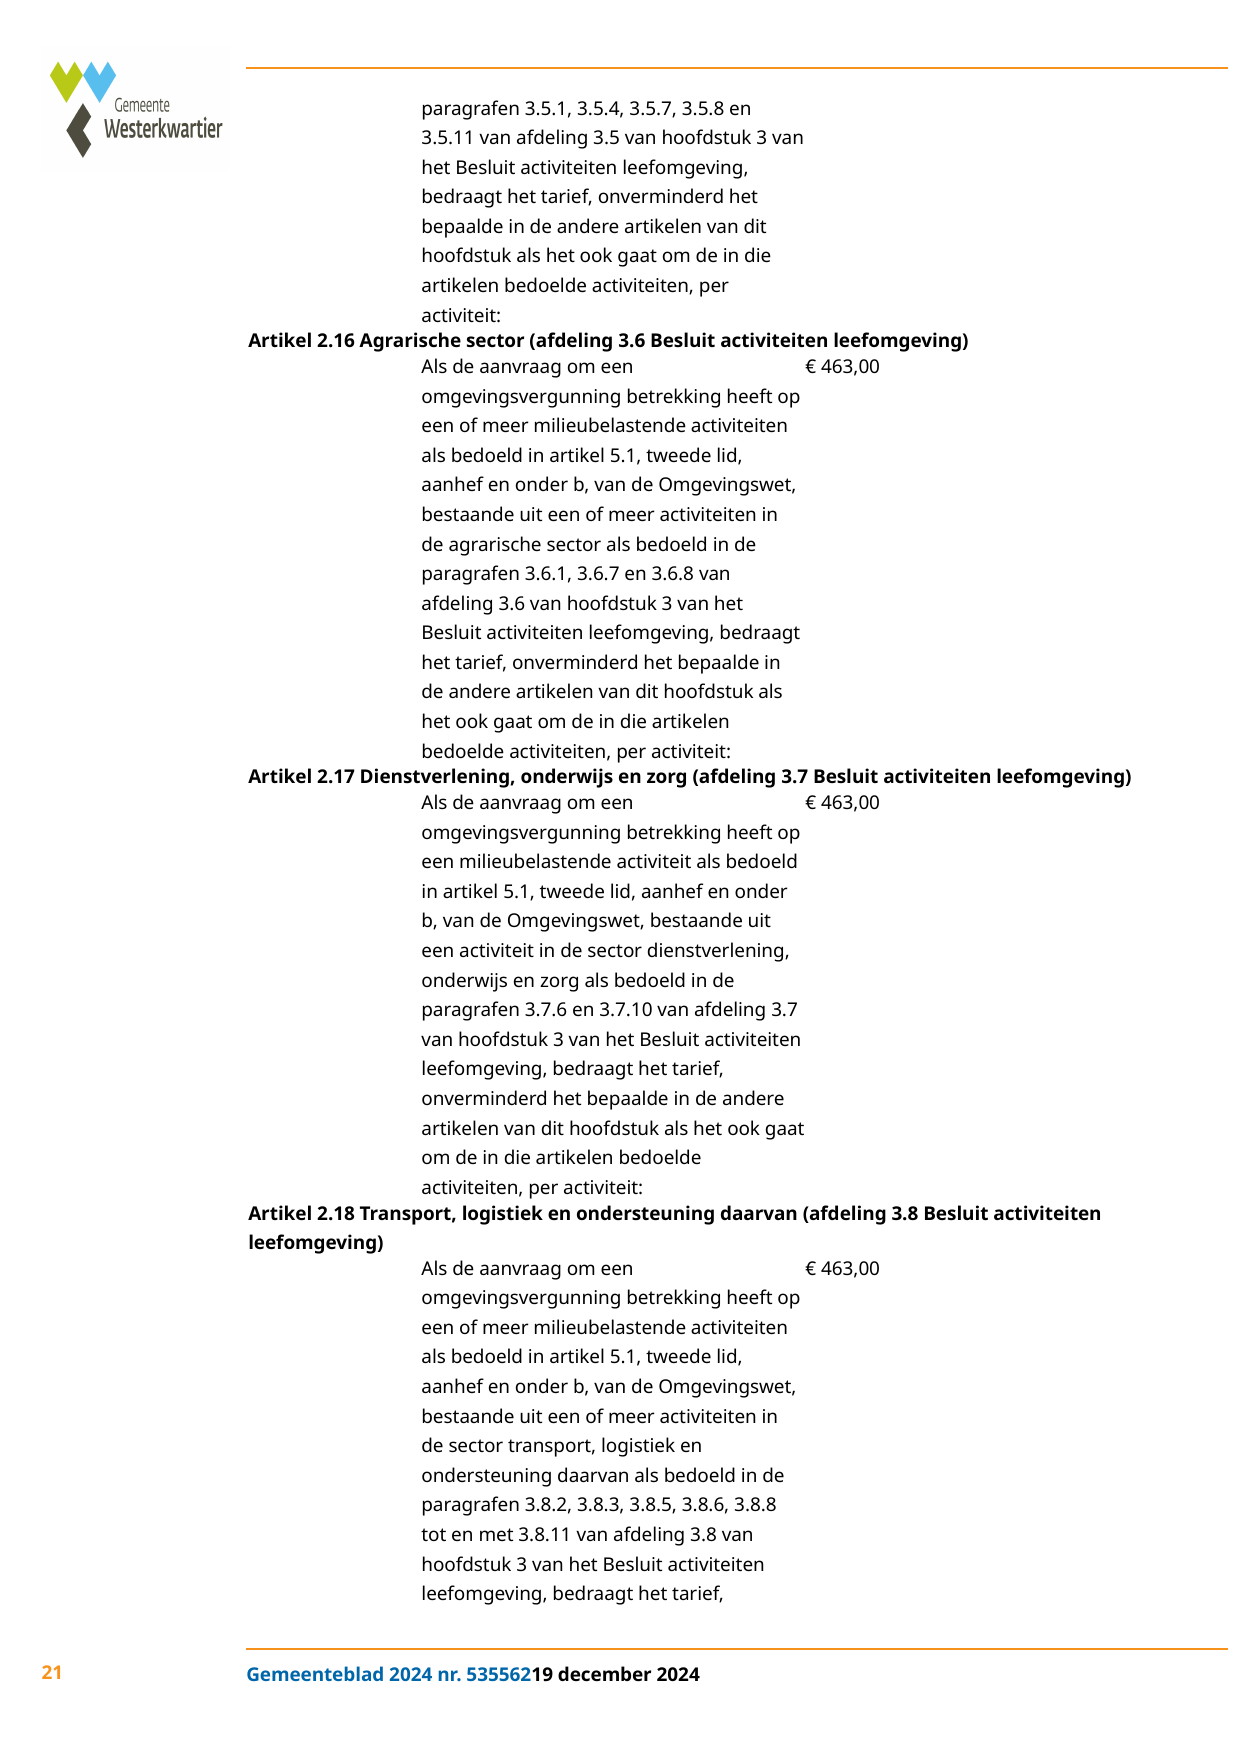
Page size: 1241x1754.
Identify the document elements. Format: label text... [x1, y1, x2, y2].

table_cell Artikel 2.16 Agrarische sector (afdeling 3.6 Besluit activiteiten leefomgeving) [248, 328, 1152, 353]
table_cell paragrafen 3.5.1, 3.5.4, 3.5.7, 3.5.8 en 3.5.11 van afdeling 3.5 van hoofdstuk 3 van het Besluit activiteiten leefomgeving, bedraagt het tarief, onverminderd het bepaalde in de andere artikelen van dit hoofdstuk als het ook gaat om de in die artikelen bedoelde activiteiten, per activiteit: [421, 95, 805, 328]
table_cell [805, 95, 978, 328]
picture [41, 47, 231, 172]
table_cell [248, 353, 421, 764]
table_cell [979, 789, 1152, 1200]
table_cell [248, 95, 421, 328]
table_cell [979, 1255, 1152, 1606]
table_cell € 463,00 [805, 789, 978, 1200]
table_cell [248, 789, 421, 1200]
table_cell Als de aanvraag om een omgevingsvergunning betrekking heeft op een of meer milieubelastende activiteiten als bedoeld in artikel 5.1, tweede lid, aanhef en onder b, van de Omgevingswet, bestaande uit een of meer activiteiten in de agrarische sector als bedoeld in de paragrafen 3.6.1, 3.6.7 en 3.6.8 van afdeling 3.6 van hoofdstuk 3 van het Besluit activiteiten leefomgeving, bedraagt het tarief, onverminderd het bepaalde in de andere artikelen van dit hoofdstuk als het ook gaat om de in die artikelen bedoelde activiteiten, per activiteit: [421, 353, 805, 764]
table_cell [248, 1255, 421, 1606]
table_cell Artikel 2.17 Dienstverlening, onderwijs en zorg (afdeling 3.7 Besluit activiteiten leefomgeving) [248, 764, 1152, 789]
table_cell Artikel 2.18 Transport, logistiek en ondersteuning daarvan (afdeling 3.8 Besluit activiteiten leefomgeving) [248, 1200, 1152, 1255]
table_cell [979, 95, 1152, 328]
table_cell € 463,00 [805, 1255, 978, 1606]
table_cell Als de aanvraag om een omgevingsvergunning betrekking heeft op een of meer milieubelastende activiteiten als bedoeld in artikel 5.1, tweede lid, aanhef en onder b, van de Omgevingswet, bestaande uit een of meer activiteiten in de sector transport, logistiek en ondersteuning daarvan als bedoeld in de paragrafen 3.8.2, 3.8.3, 3.8.5, 3.8.6, 3.8.8 tot en met 3.8.11 van afdeling 3.8 van hoofdstuk 3 van het Besluit activiteiten leefomgeving, bedraagt het tarief, [421, 1255, 805, 1606]
table_cell € 463,00 [805, 353, 978, 764]
table_cell [979, 353, 1152, 764]
table_cell Als de aanvraag om een omgevingsvergunning betrekking heeft op een milieubelastende activiteit als bedoeld in artikel 5.1, tweede lid, aanhef en onder b, van de Omgevingswet, bestaande uit een activiteit in de sector dienstverlening, onderwijs en zorg als bedoeld in de paragrafen 3.7.6 en 3.7.10 van afdeling 3.7 van hoofdstuk 3 van het Besluit activiteiten leefomgeving, bedraagt het tarief, onverminderd het bepaalde in de andere artikelen van dit hoofdstuk als het ook gaat om de in die artikelen bedoelde activiteiten, per activiteit: [421, 789, 805, 1200]
